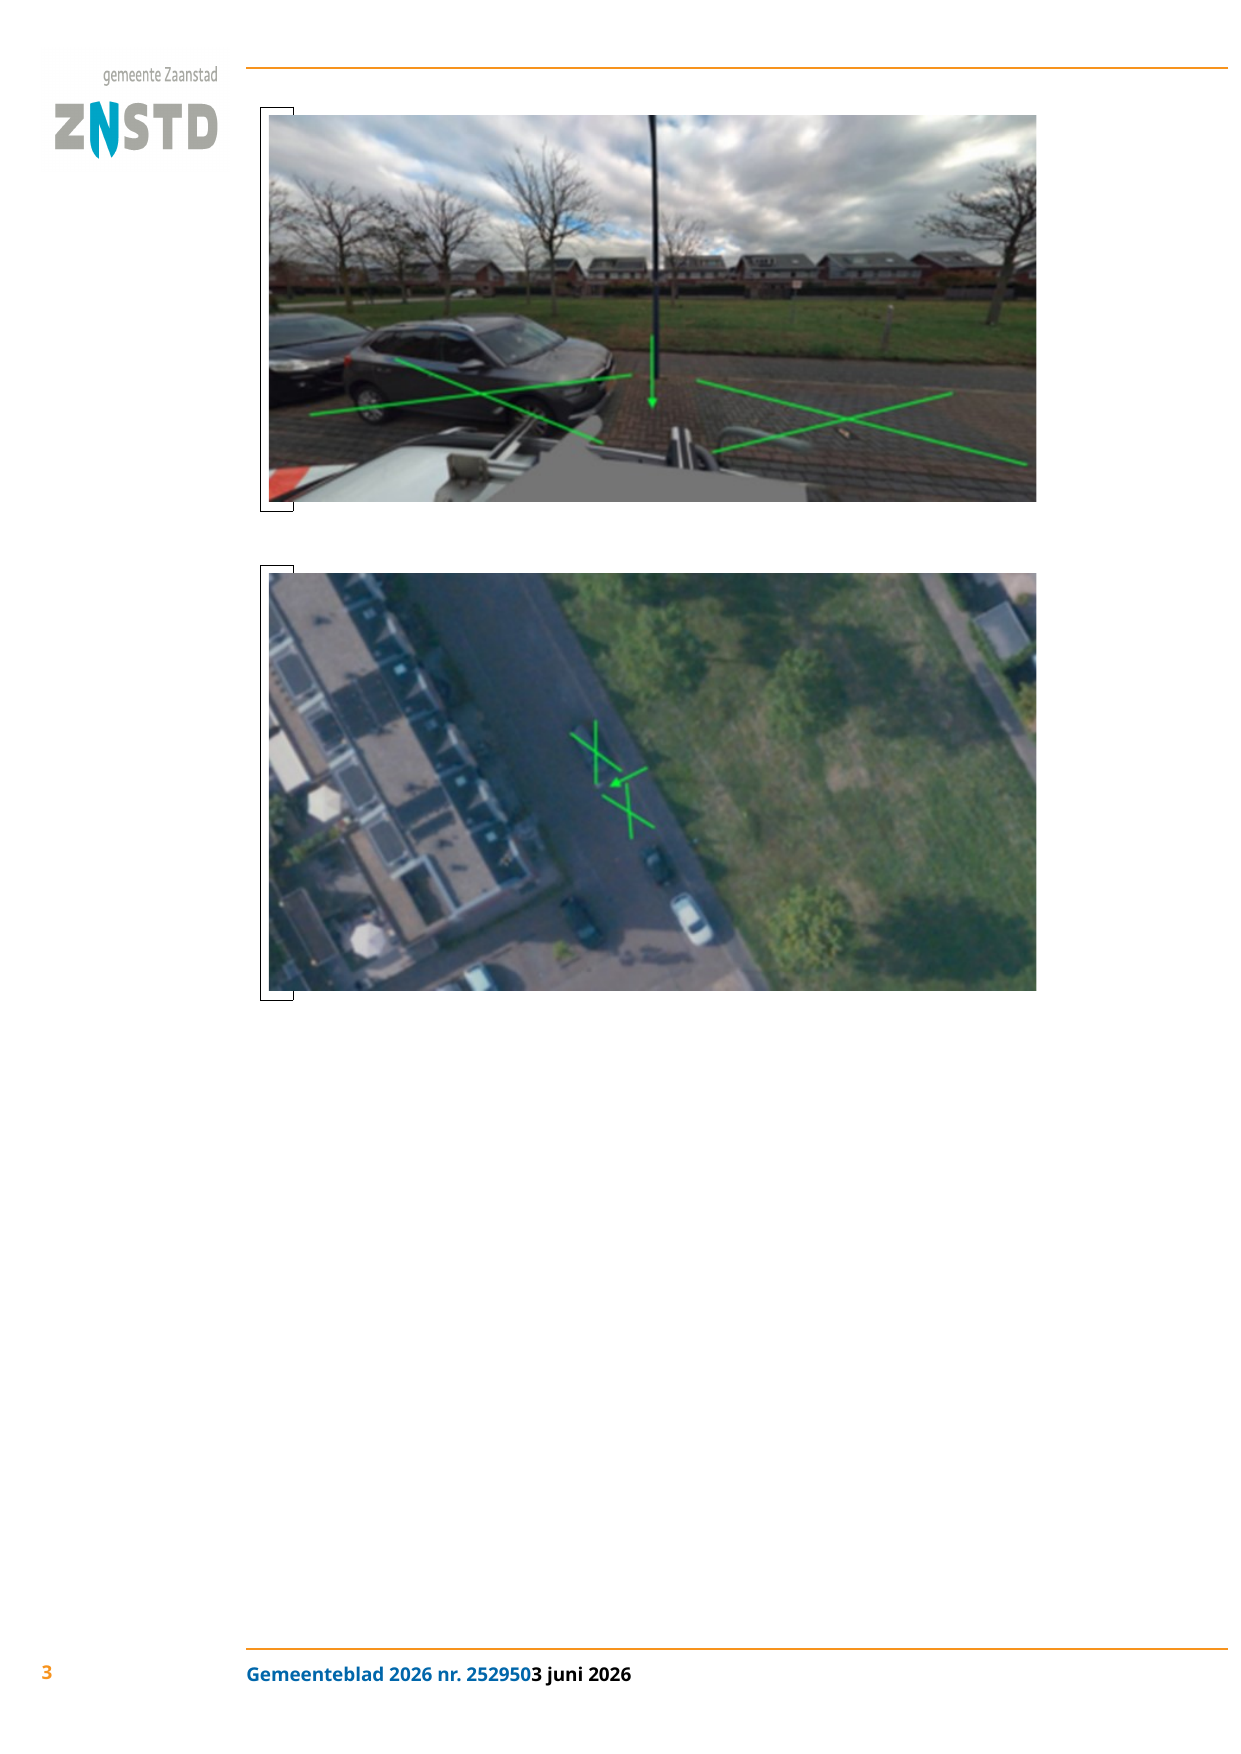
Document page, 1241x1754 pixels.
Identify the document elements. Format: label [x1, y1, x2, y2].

picture [41, 47, 231, 172]
picture [268, 115, 1037, 502]
picture [268, 573, 1037, 991]
